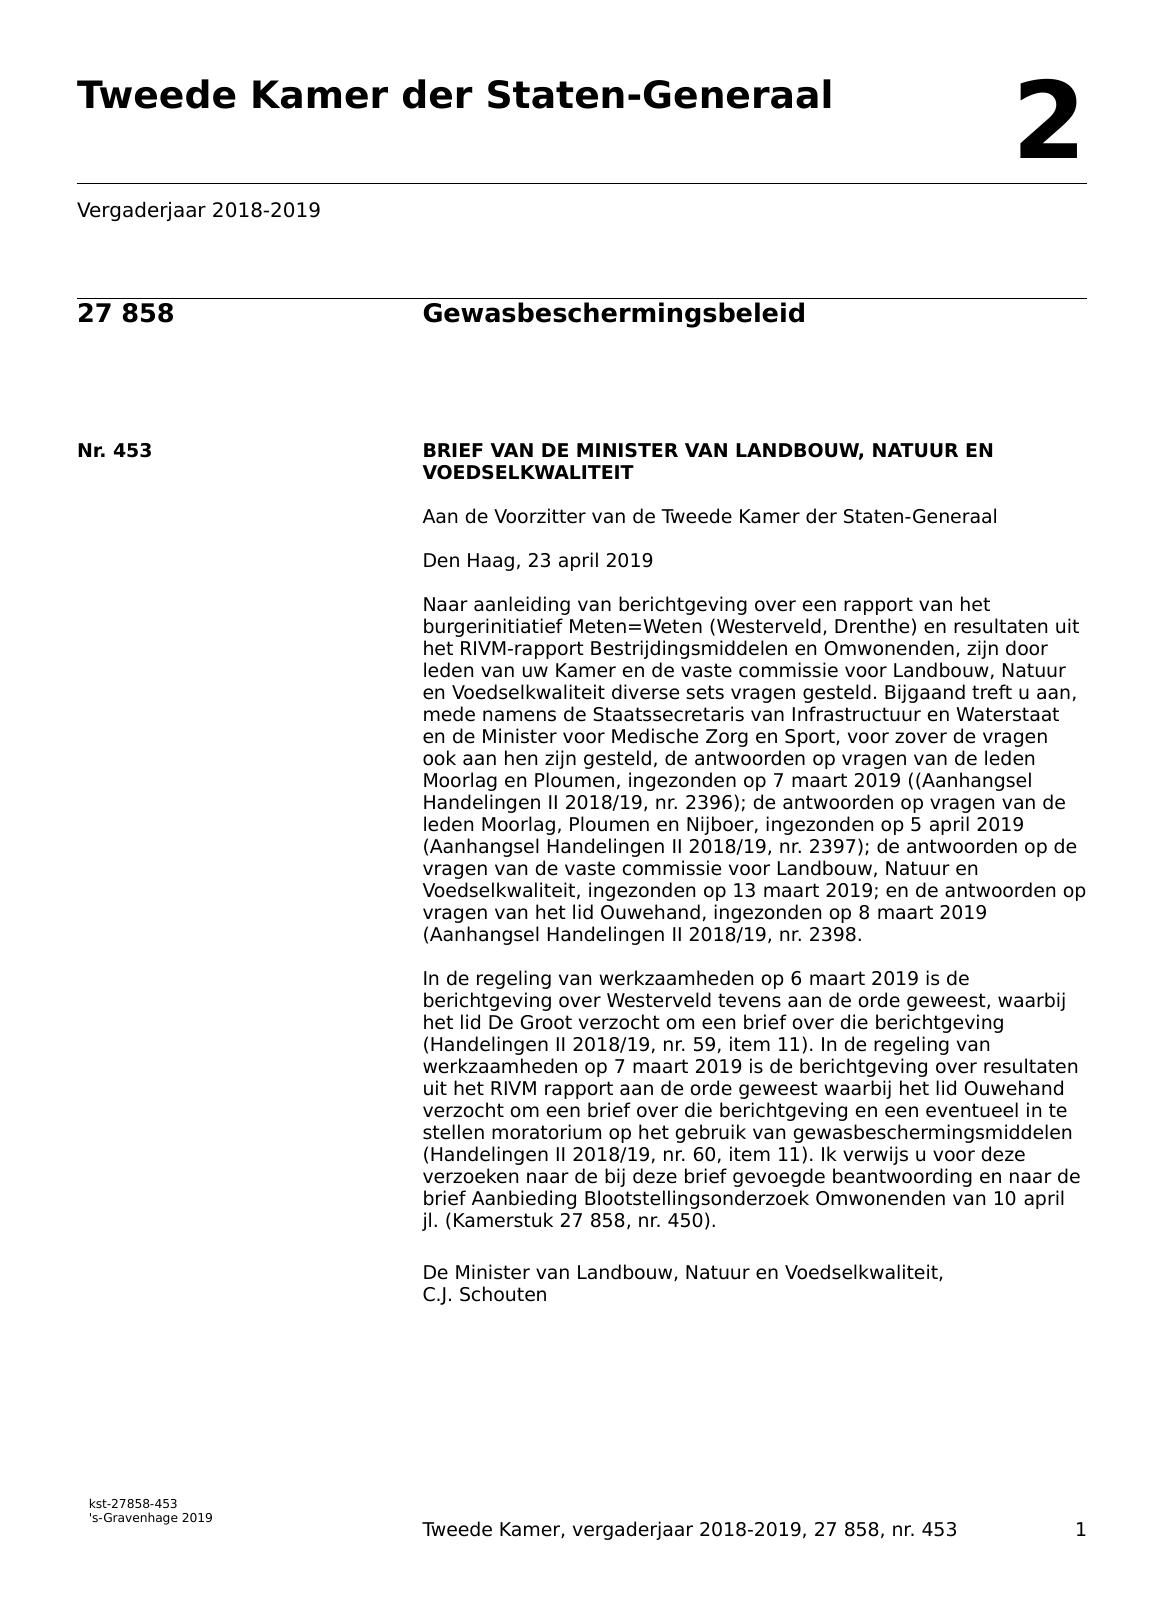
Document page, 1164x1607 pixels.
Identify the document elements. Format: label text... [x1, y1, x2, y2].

subtitle Nr. 453 BRIEF VAN DE MINISTER VAN LANDBOUW, NATUUR EN VOEDSELKWALITEIT [77, 440, 1087, 484]
text Naar aanleiding van berichtgeving over een rapport van het burgerinitiatief Meten=Weten (Westerveld, Drenthe) en resultaten uit het RIVM-rapport Bestrijdingsmiddelen en Omwonenden, zijn door leden van uw Kamer en de vaste commissie voor Landbouw, Natuur en Voedselkwaliteit diverse sets vragen gesteld. Bijgaand treft u aan, mede namens de Staatssecretaris van Infrastructuur en Waterstaat en de Minister voor Medische Zorg en Sport, voor zover de vragen ook aan hen zijn gesteld, de antwoorden op vragen van de leden Moorlag en Ploumen, ingezonden op 7 maart 2019 ((Aanhangsel Handelingen II 2018/19, nr. 2396); de antwoorden op vragen van de leden Moorlag, Ploumen en Nijboer, ingezonden op 5 april 2019 (Aanhangsel Handelingen II 2018/19, nr. 2397); de antwoorden op de vragen van de vaste commissie voor Landbouw, Natuur en Voedselkwaliteit, ingezonden op 13 maart 2019; en de antwoorden op vragen van het lid Ouwehand, ingezonden op 8 maart 2019 (Aanhangsel Handelingen II 2018/19, nr. 2398. [422, 594, 1087, 946]
text Den Haag, 23 april 2019 [422, 550, 1087, 572]
text Aan de Voorzitter van de Tweede Kamer der Staten-Generaal [422, 506, 1087, 528]
table_header Tweede Kamer der Staten-Generaal [77, 59, 886, 183]
text 's-Gravenhage 2019 [88, 1511, 323, 1525]
text kst-27858-453 [88, 1497, 323, 1511]
text In de regeling van werkzaamheden op 6 maart 2019 is de berichtgeving over Westerveld tevens aan de orde geweest, waarbij het lid De Groot verzocht om een brief over die berichtgeving (Handelingen II 2018/19, nr. 59, item 11). In de regeling van werkzaamheden op 7 maart 2019 is de berichtgeving over resultaten uit het RIVM rapport aan de orde geweest waarbij het lid Ouwehand verzocht om een brief over die berichtgeving en een eventueel in te stellen moratorium op het gebruik van gewasbeschermingsmiddelen (Handelingen II 2018/19, nr. 60, item 11). Ik verwijs u voor deze verzoeken naar de bij deze brief gevoegde beantwoording en naar de brief Aanbieding Blootstellingsonderzoek Omwonenden van 10 april jl. (Kamerstuk 27 858, nr. 450). [422, 968, 1087, 1232]
table_cell Vergaderjaar 2018-2019 [77, 184, 1087, 298]
text De Minister van Landbouw, Natuur en Voedselkwaliteit, C.J. Schouten [422, 1262, 1087, 1306]
subtitle 27 858 Gewasbeschermingsbeleid [77, 299, 1087, 329]
table_header 2 [886, 59, 1087, 183]
